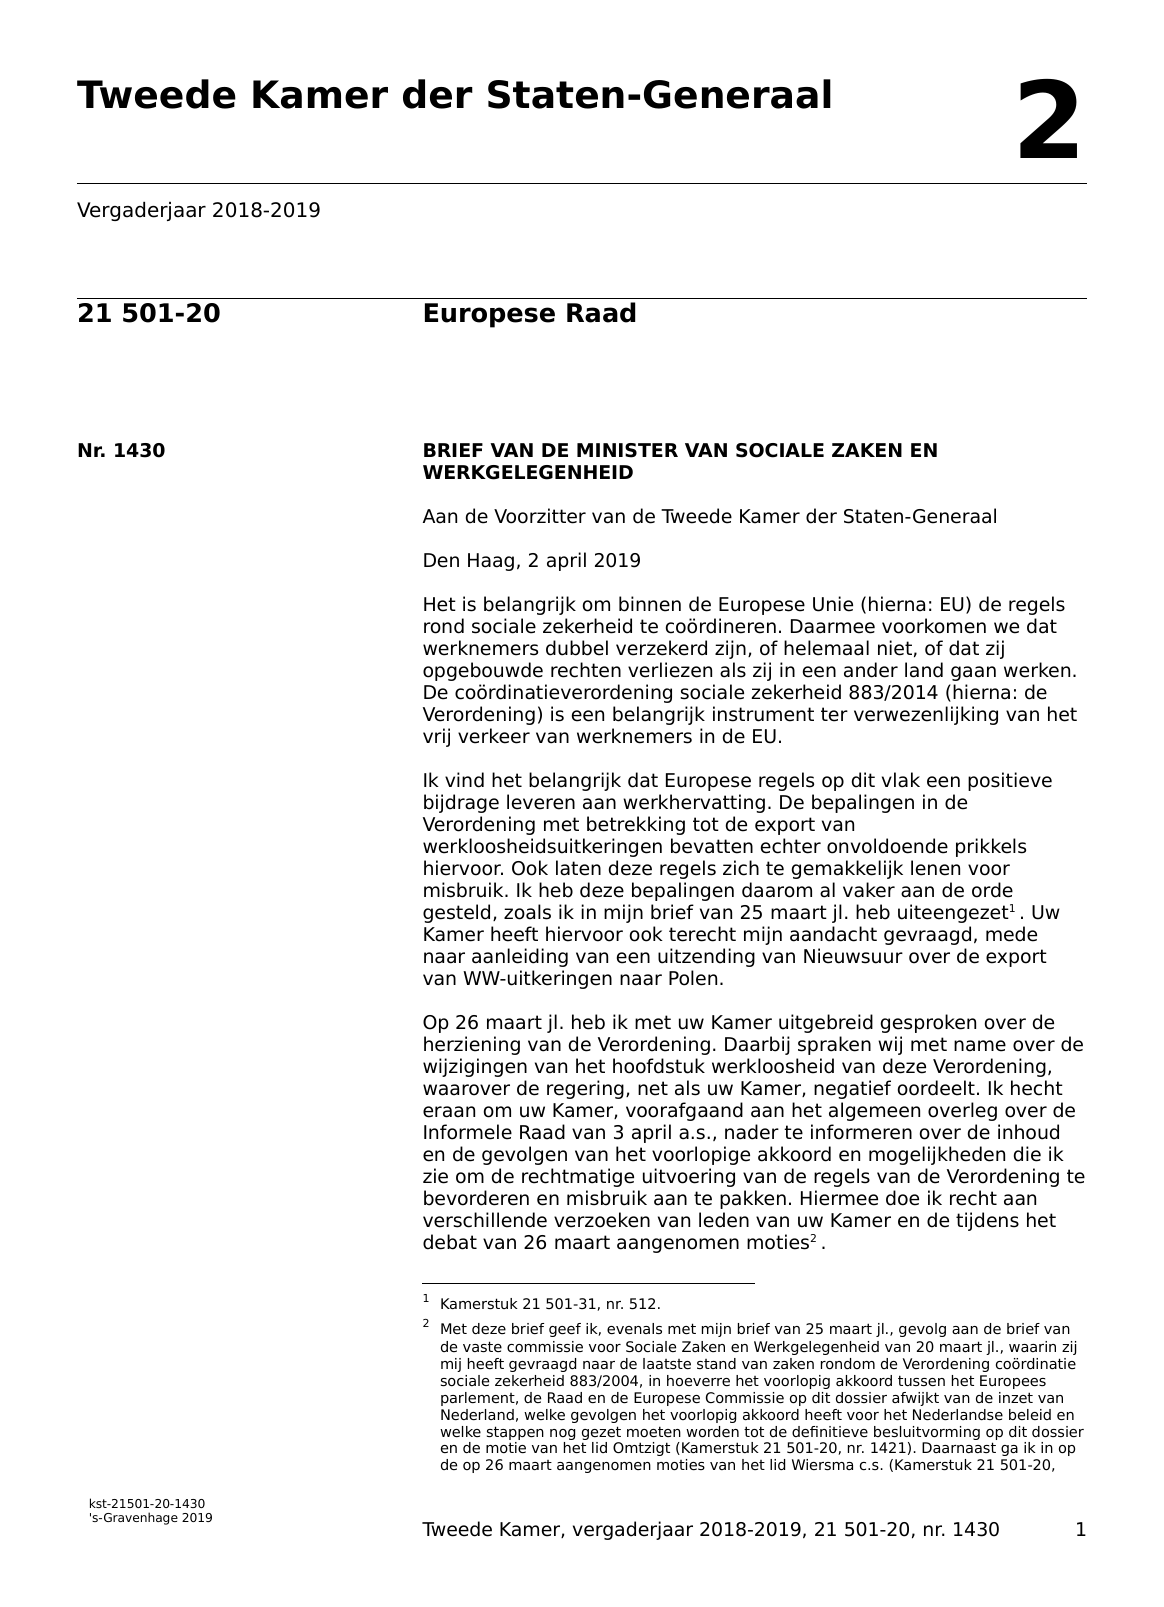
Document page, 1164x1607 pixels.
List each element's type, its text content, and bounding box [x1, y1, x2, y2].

table_header Tweede Kamer der Staten-Generaal [77, 59, 886, 183]
table_header 2 [886, 59, 1087, 183]
text Kamerstuk 21 501-31, nr. 512. [422, 1292, 1087, 1314]
text Den Haag, 2 april 2019 [422, 550, 1087, 572]
table_cell Vergaderjaar 2018-2019 [77, 184, 1087, 298]
subtitle Nr. 1430 BRIEF VAN DE MINISTER VAN SOCIALE ZAKEN EN WERKGELEGENHEID [77, 440, 1087, 484]
text 's-Gravenhage 2019 [88, 1511, 323, 1525]
text kst-21501-20-1430 [88, 1497, 323, 1511]
text Ik vind het belangrijk dat Europese regels op dit vlak een positieve bijdrage leveren aan werkhervatting. De bepalingen in de Verordening met betrekking tot de export van werkloosheidsuitkeringen bevatten echter onvoldoende prikkels hiervoor. Ook laten deze regels zich te gemakkelijk lenen voor misbruik. Ik heb deze bepalingen daarom al vaker aan de orde gesteld, zoals ik in mijn brief van 25 maart jl. heb uiteengezet. Uw Kamer heeft hiervoor ook terecht mijn aandacht gevraagd, mede naar aanleiding van een uitzending van Nieuwsuur over de export van WW-uitkeringen naar Polen. [422, 770, 1087, 990]
text Op 26 maart jl. heb ik met uw Kamer uitgebreid gesproken over de herziening van de Verordening. Daarbij spraken wij met name over de wijzigingen van het hoofdstuk werkloosheid van deze Verordening, waarover de regering, net als uw Kamer, negatief oordeelt. Ik hecht eraan om uw Kamer, voorafgaand aan het algemeen overleg over de Informele Raad van 3 april a.s., nader te informeren over de inhoud en de gevolgen van het voorlopige akkoord en mogelijkheden die ik zie om de rechtmatige uitvoering van de regels van de Verordening te bevorderen en misbruik aan te pakken. Hiermee doe ik recht aan verschillende verzoeken van leden van uw Kamer en de tijdens het debat van 26 maart aangenomen moties. [422, 1012, 1087, 1254]
text Met deze brief geef ik, evenals met mijn brief van 25 maart jl., gevolg aan de brief van de vaste commissie voor Sociale Zaken en Werkgelegenheid van 20 maart jl., waarin zij mij heeft gevraagd naar de laatste stand van zaken rondom de Verordening coördinatie sociale zekerheid 883/2004, in hoeverre het voorlopig akkoord tussen het Europees parlement, de Raad en de Europese Commissie op dit dossier afwijkt van de inzet van Nederland, welke gevolgen het voorlopig akkoord heeft voor het Nederlandse beleid en welke stappen nog gezet moeten worden tot de definitieve besluitvorming op dit dossier en de motie van het lid Omtzigt (Kamerstuk 21 501-20, nr. 1421). Daarnaast ga ik in op de op 26 maart aangenomen moties van het lid Wiersma c.s. (Kamerstuk 21 501-20, [422, 1317, 1087, 1474]
subtitle 21 501-20 Europese Raad [77, 299, 1087, 329]
text Aan de Voorzitter van de Tweede Kamer der Staten-Generaal [422, 506, 1087, 528]
text Het is belangrijk om binnen de Europese Unie (hierna: EU) de regels rond sociale zekerheid te coördineren. Daarmee voorkomen we dat werknemers dubbel verzekerd zijn, of helemaal niet, of dat zij opgebouwde rechten verliezen als zij in een ander land gaan werken. De coördinatieverordening sociale zekerheid 883/2014 (hierna: de Verordening) is een belangrijk instrument ter verwezenlijking van het vrij verkeer van werknemers in de EU. [422, 594, 1087, 748]
